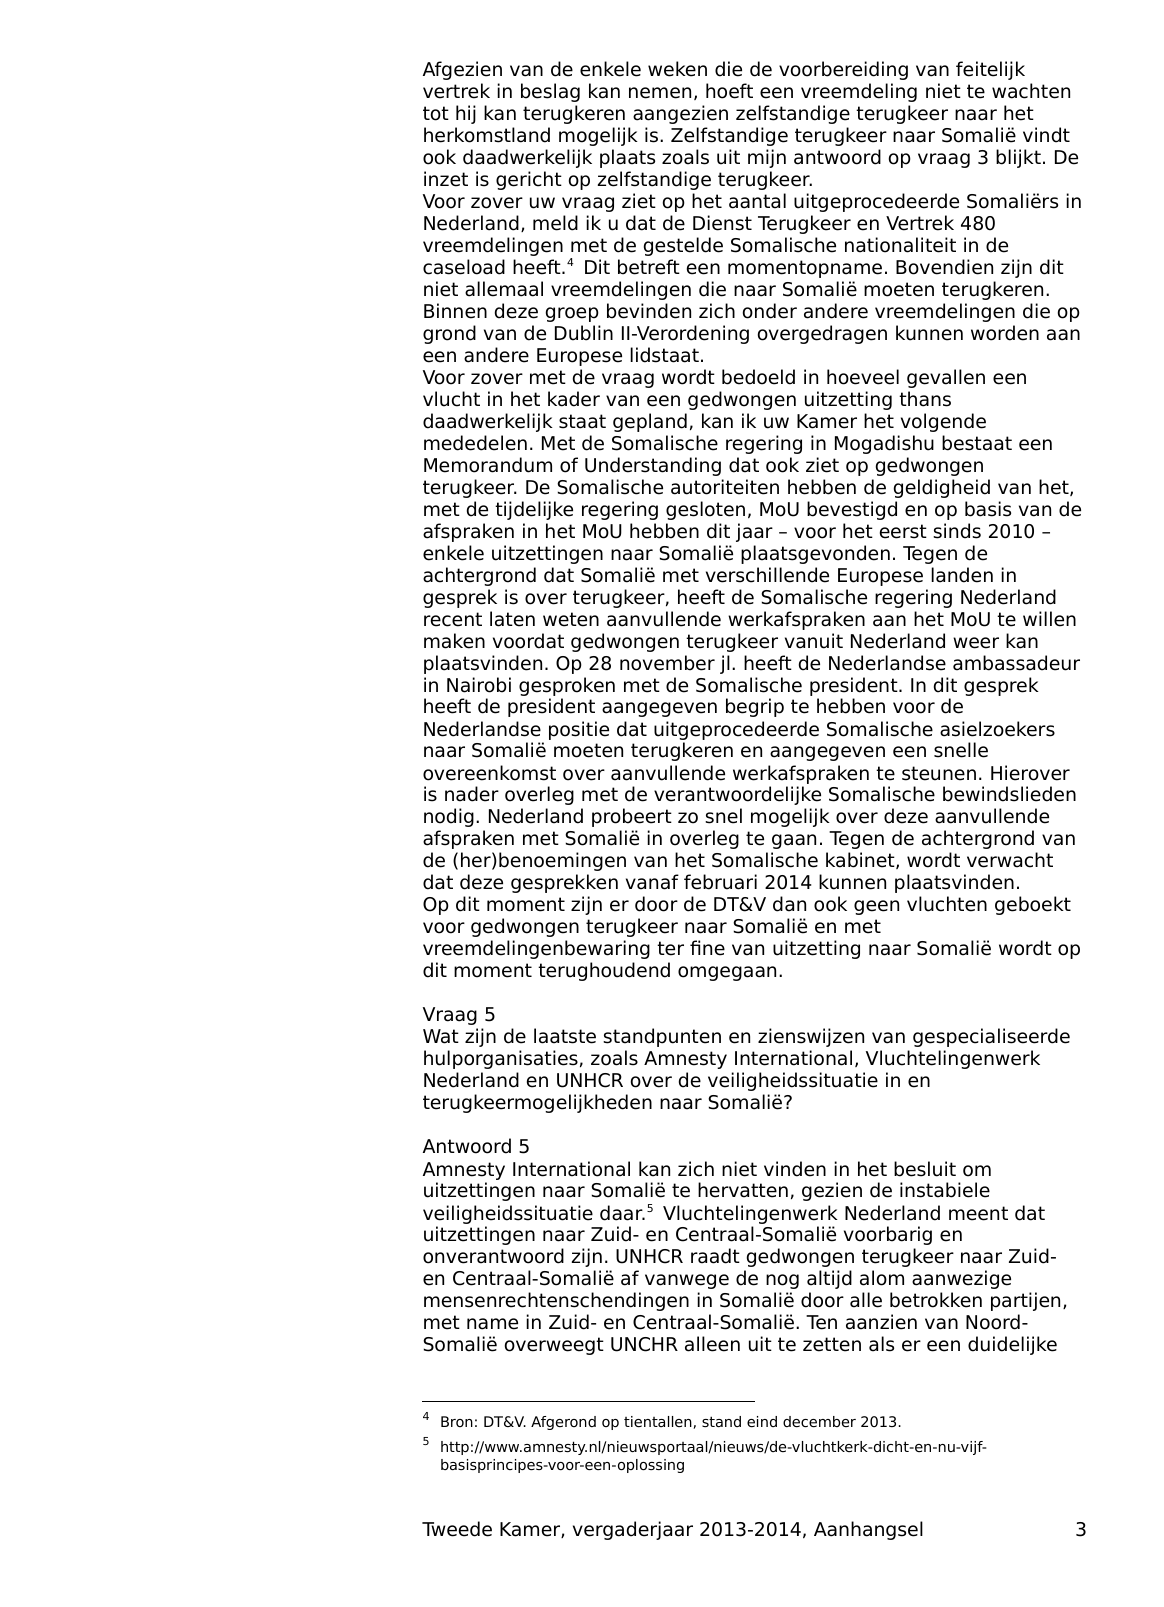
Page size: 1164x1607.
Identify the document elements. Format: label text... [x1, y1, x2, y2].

text Voor zover uw vraag ziet op het aantal uitgeprocedeerde Somaliërs in Nederland, meld ik u dat de Dienst Terugkeer en Vertrek 480 vreemdelingen met de gestelde Somalische nationaliteit in de caseload heeft. Dit betreft een momentopname. Bovendien zijn dit niet allemaal vreemdelingen die naar Somalië moeten terugkeren. Binnen deze groep bevinden zich onder andere vreemdelingen die op grond van de Dublin II-Verordening overgedragen kunnen worden aan een andere Europese lidstaat. [422, 191, 1087, 367]
text Amnesty International kan zich niet vinden in het besluit om uitzettingen naar Somalië te hervatten, gezien de instabiele veiligheidssituatie daar. Vluchtelingenwerk Nederland meent dat uitzettingen naar Zuid- en Centraal-Somalië voorbarig en onverantwoord zijn. UNHCR raadt gedwongen terugkeer naar Zuid- en Centraal-Somalië af vanwege de nog altijd alom aanwezige mensenrechtenschendingen in Somalië door alle betrokken partijen, met name in Zuid- en Centraal-Somalië. Ten aanzien van Noord-Somalië overweegt UNCHR alleen uit te zetten als er een duidelijke [422, 1158, 1087, 1356]
text Voor zover met de vraag wordt bedoeld in hoeveel gevallen een vlucht in het kader van een gedwongen uitzetting thans daadwerkelijk staat gepland, kan ik uw Kamer het volgende mededelen. Met de Somalische regering in Mogadishu bestaat een Memorandum of Understanding dat ook ziet op gedwongen terugkeer. De Somalische autoriteiten hebben de geldigheid van het, met de tijdelijke regering gesloten, MoU bevestigd en op basis van de afspraken in het MoU hebben dit jaar – voor het eerst sinds 2010 – enkele uitzettingen naar Somalië plaatsgevonden. Tegen de achtergrond dat Somalië met verschillende Europese landen in gesprek is over terugkeer, heeft de Somalische regering Nederland recent laten weten aanvullende werkafspraken aan het MoU te willen maken voordat gedwongen terugkeer vanuit Nederland weer kan plaatsvinden. Op 28 november jl. heeft de Nederlandse ambassadeur in Nairobi gesproken met de Somalische president. In dit gesprek heeft de president aangegeven begrip te hebben voor de Nederlandse positie dat uitgeprocedeerde Somalische asielzoekers naar Somalië moeten terugkeren en aangegeven een snelle overeenkomst over aanvullende werkafspraken te steunen. Hierover is nader overleg met de verantwoordelijke Somalische bewindslieden nodig. Nederland probeert zo snel mogelijk over deze aanvullende afspraken met Somalië in overleg te gaan. Tegen de achtergrond van de (her)benoemingen van het Somalische kabinet, wordt verwacht dat deze gesprekken vanaf februari 2014 kunnen plaatsvinden. [422, 367, 1087, 894]
text http://www.amnesty.nl/nieuwsportaal/nieuws/de-vluchtkerk-dicht-en-nu-vijf-basisprincipes-voor-een-oplossing [422, 1435, 1087, 1474]
text Op dit moment zijn er door de DT&V dan ook geen vluchten geboekt voor gedwongen terugkeer naar Somalië en met vreemdelingenbewaring ter fine van uitzetting naar Somalië wordt op dit moment terughoudend omgegaan. [422, 894, 1087, 982]
text Antwoord 5 [422, 1136, 1087, 1158]
text Wat zijn de laatste standpunten en zienswijzen van gespecialiseerde hulporganisaties, zoals Amnesty International, Vluchtelingenwerk Nederland en UNHCR over de veiligheidssituatie in en terugkeermogelijkheden naar Somalië? [422, 1026, 1087, 1114]
text Afgezien van de enkele weken die de voorbereiding van feitelijk vertrek in beslag kan nemen, hoeft een vreemdeling niet te wachten tot hij kan terugkeren aangezien zelfstandige terugkeer naar het herkomstland mogelijk is. Zelfstandige terugkeer naar Somalië vindt ook daadwerkelijk plaats zoals uit mijn antwoord op vraag 3 blijkt. De inzet is gericht op zelfstandige terugkeer. [422, 59, 1087, 191]
text Vraag 5 [422, 1004, 1087, 1026]
text Bron: DT&V. Afgerond op tientallen, stand eind december 2013. [422, 1410, 1087, 1432]
